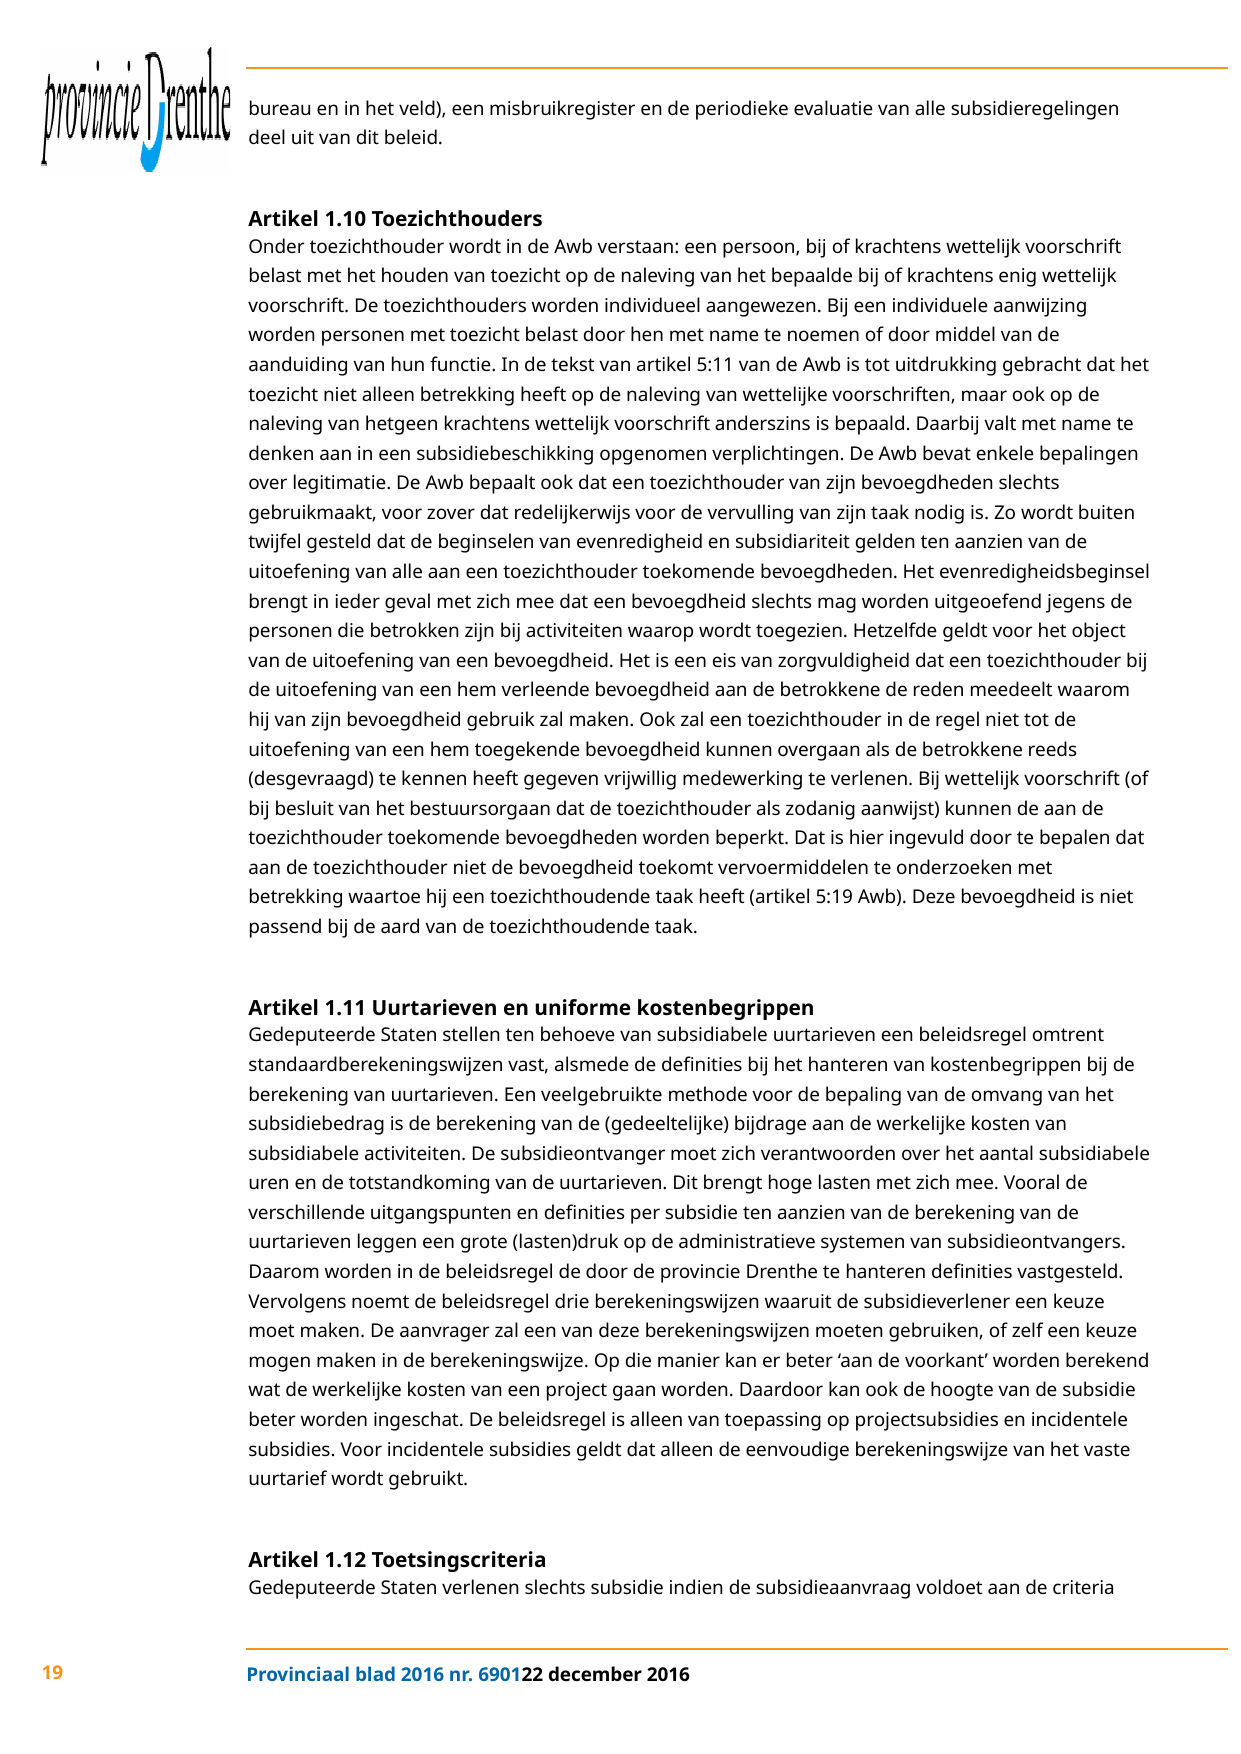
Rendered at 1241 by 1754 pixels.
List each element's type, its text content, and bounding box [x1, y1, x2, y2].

text Gedeputeerde Staten stellen ten behoeve van subsidiabele uurtarieven een beleidsregel omtrent standaardberekeningswijzen vast, alsmede de definities bij het hanteren van kostenbegrippen bij de berekening van uurtarieven. Een veelgebruikte methode voor de bepaling van de omvang van het subsidiebedrag is de berekening van de (gedeeltelijke) bijdrage aan de werkelijke kosten van subsidiabele activiteiten. De subsidieontvanger moet zich verantwoorden over het aantal subsidiabele uren en de totstandkoming van de uurtarieven. Dit brengt hoge lasten met zich mee. Vooral de verschillende uitgangspunten en definities per subsidie ten aanzien van de berekening van de uurtarieven leggen een grote (lasten)druk op de administratieve systemen van subsidieontvangers. Daarom worden in de beleidsregel de door de provincie Drenthe te hanteren definities vastgesteld. Vervolgens noemt de beleidsregel drie berekeningswijzen waaruit de subsidieverlener een keuze moet maken. De aanvrager zal een van deze berekeningswijzen moeten gebruiken, of zelf een keuze mogen maken in de berekeningswijze. Op die manier kan er beter ‘aan de voorkant’ worden berekend wat de werkelijke kosten van een project gaan worden. Daardoor kan ook de hoogte van de subsidie beter worden ingeschat. De beleidsregel is alleen van toepassing op projectsubsidies en incidentele subsidies. Voor incidentele subsidies geldt dat alleen de eenvoudige berekeningswijze van het vaste uurtarief wordt gebruikt. [248, 1022, 1152, 1491]
text Onder toezichthouder wordt in de Awb verstaan: een persoon, bij of krachtens wettelijk voorschrift belast met het houden van toezicht op de naleving van het bepaalde bij of krachtens enig wettelijk voorschrift. De toezichthouders worden individueel aangewezen. Bij een individuele aanwijzing worden personen met toezicht belast door hen met name te noemen of door middel van de aanduiding van hun functie. In de tekst van artikel 5:11 van de Awb is tot uitdrukking gebracht dat het toezicht niet alleen betrekking heeft op de naleving van wettelijke voorschriften, maar ook op de naleving van hetgeen krachtens wettelijk voorschrift anderszins is bepaald. Daarbij valt met name te denken aan in een subsidiebeschikking opgenomen verplichtingen. De Awb bevat enkele bepalingen over legitimatie. De Awb bepaalt ook dat een toezichthouder van zijn bevoegdheden slechts gebruikmaakt, voor zover dat redelijkerwijs voor de vervulling van zijn taak nodig is. Zo wordt buiten twijfel gesteld dat de beginselen van evenredigheid en subsidiariteit gelden ten aanzien van de uitoefening van alle aan een toezichthouder toekomende bevoegdheden. Het evenredigheidsbeginsel brengt in ieder geval met zich mee dat een bevoegdheid slechts mag worden uitgeoefend jegens de personen die betrokken zijn bij activiteiten waarop wordt toegezien. Hetzelfde geldt voor het object van de uitoefening van een bevoegdheid. Het is een eis van zorgvuldigheid dat een toezichthouder bij de uitoefening van een hem verleende bevoegdheid aan de betrokkene de reden meedeelt waarom hij van zijn bevoegdheid gebruik zal maken. Ook zal een toezichthouder in de regel niet tot de uitoefening van een hem toegekende bevoegdheid kunnen overgaan als de betrokkene reeds (desgevraagd) te kennen heeft gegeven vrijwillig medewerking te verlenen. Bij wettelijk voorschrift (of bij besluit van het bestuursorgaan dat de toezichthouder als zodanig aanwijst) kunnen de aan de toezichthouder toekomende bevoegdheden worden beperkt. Dat is hier ingevuld door te bepalen dat aan de toezichthouder niet de bevoegdheid toekomt vervoermiddelen te onderzoeken met betrekking waartoe hij een toezichthoudende taak heeft (artikel 5:19 Awb). Deze bevoegdheid is niet passend bij de aard van de toezichthoudende taak. [248, 233, 1152, 939]
text Artikel 1.12 Toetsingscriteria [248, 1545, 1152, 1574]
text Artikel 1.10 Toezichthouders [248, 204, 1152, 233]
text Artikel 1.11 Uurtarieven en uniforme kostenbegrippen [248, 993, 1152, 1022]
text Gedeputeerde Staten verlenen slechts subsidie indien de subsidieaanvraag voldoet aan de criteria [248, 1574, 1152, 1599]
text bureau en in het veld), een misbruikregister en de periodieke evaluatie van alle subsidieregelingen deel uit van dit beleid. [248, 95, 1152, 150]
picture [41, 47, 231, 172]
